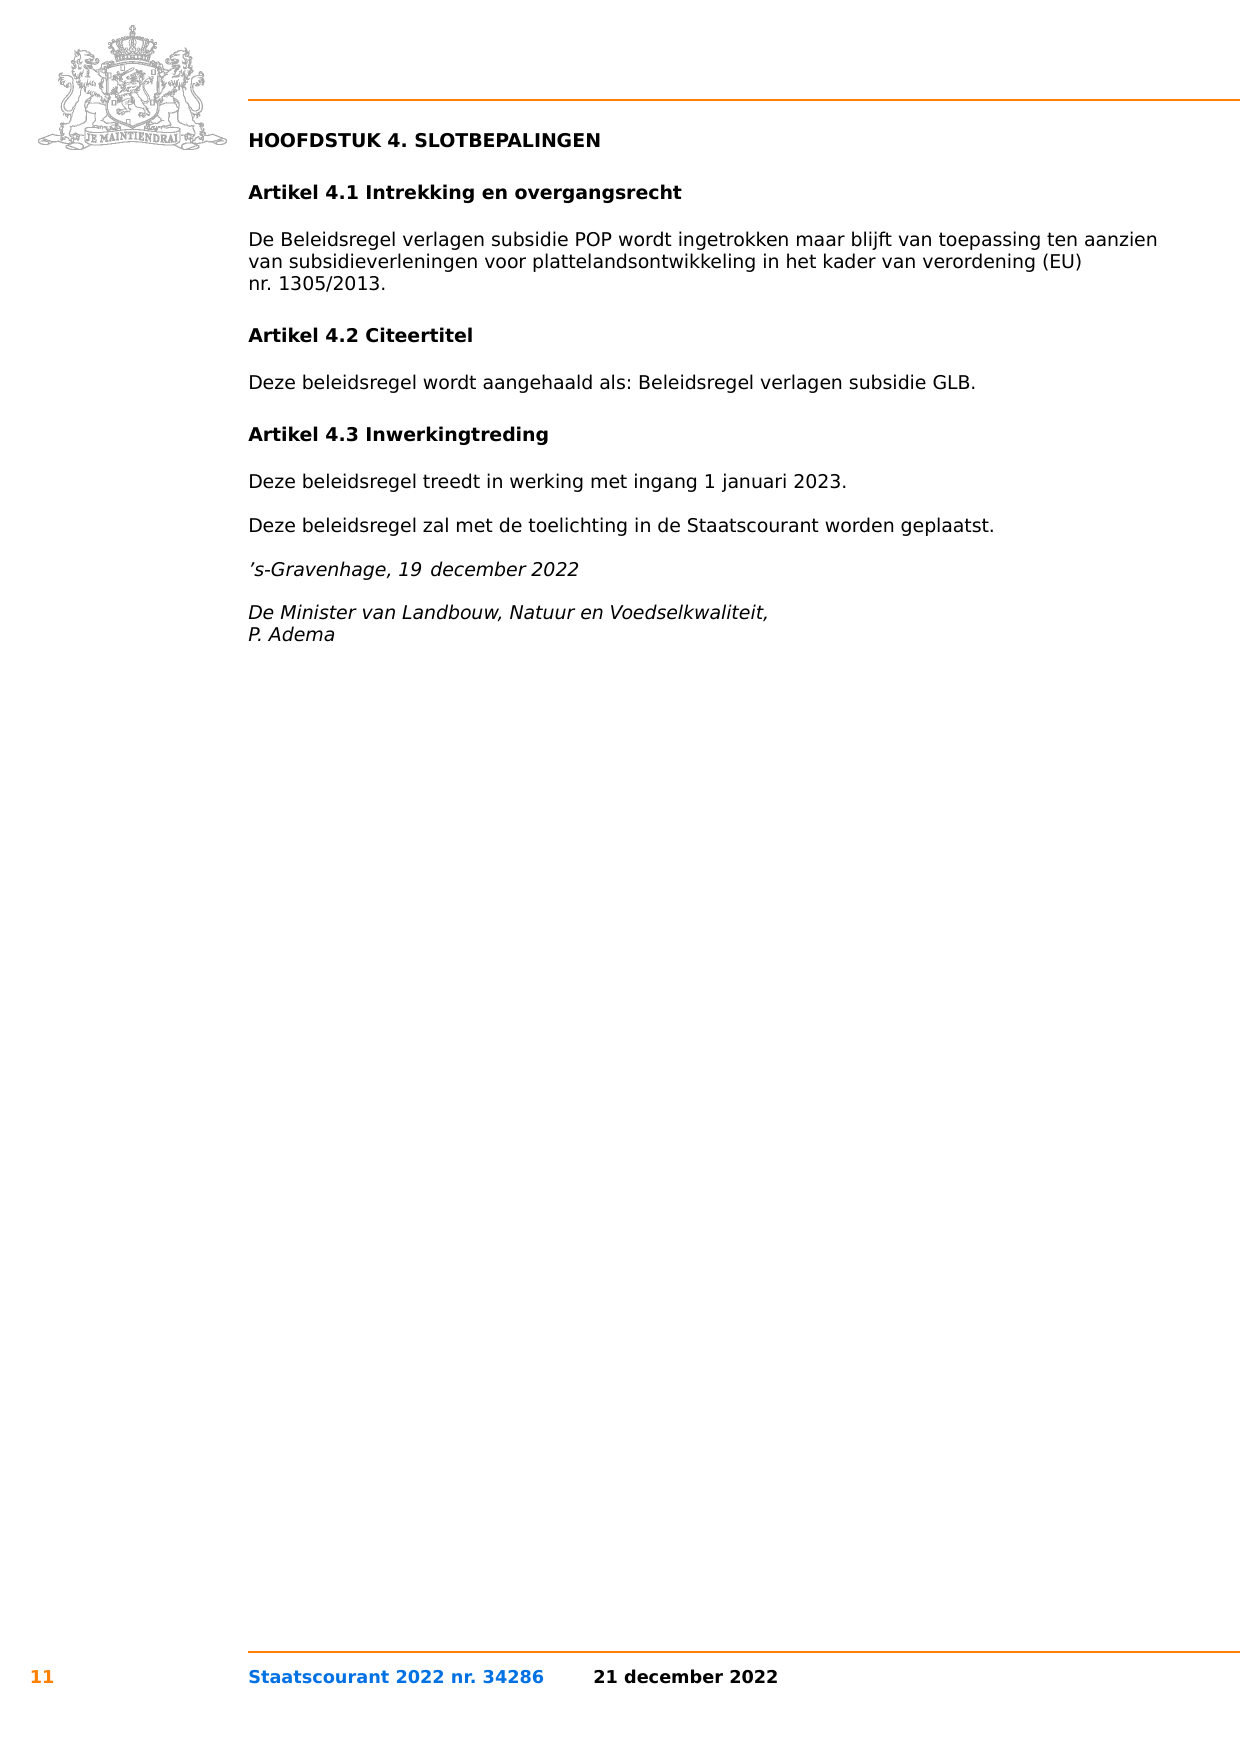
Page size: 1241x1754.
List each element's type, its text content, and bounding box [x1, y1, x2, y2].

subtitle Artikel 4.2 Citeertitel [248, 325, 1163, 347]
text De Beleidsregel verlagen subsidie POP wordt ingetrokken maar blijft van toepassing ten aanzien van subsidieverleningen voor plattelandsontwikkeling in het kader van verordening (EU) nr. 1305/2013. [248, 229, 1163, 295]
text Deze beleidsregel zal met de toelichting in de Staatscourant worden geplaatst. [248, 514, 1163, 537]
text ’s-Gravenhage, 19 december 2022 [248, 558, 1163, 580]
subtitle Artikel 4.3 Inwerkingtreding [248, 424, 1163, 446]
subtitle HOOFDSTUK 4. SLOTBEPALINGEN [248, 130, 1163, 152]
picture [38, 25, 227, 150]
subtitle Artikel 4.1 Intrekking en overgangsrecht [248, 182, 1163, 204]
text De Minister van Landbouw, Natuur en Voedselkwaliteit, P. Adema [248, 602, 1163, 646]
text Deze beleidsregel wordt aangehaald als: Beleidsregel verlagen subsidie GLB. [248, 372, 1163, 394]
text Deze beleidsregel treedt in werking met ingang 1 januari 2023. [248, 471, 1163, 493]
